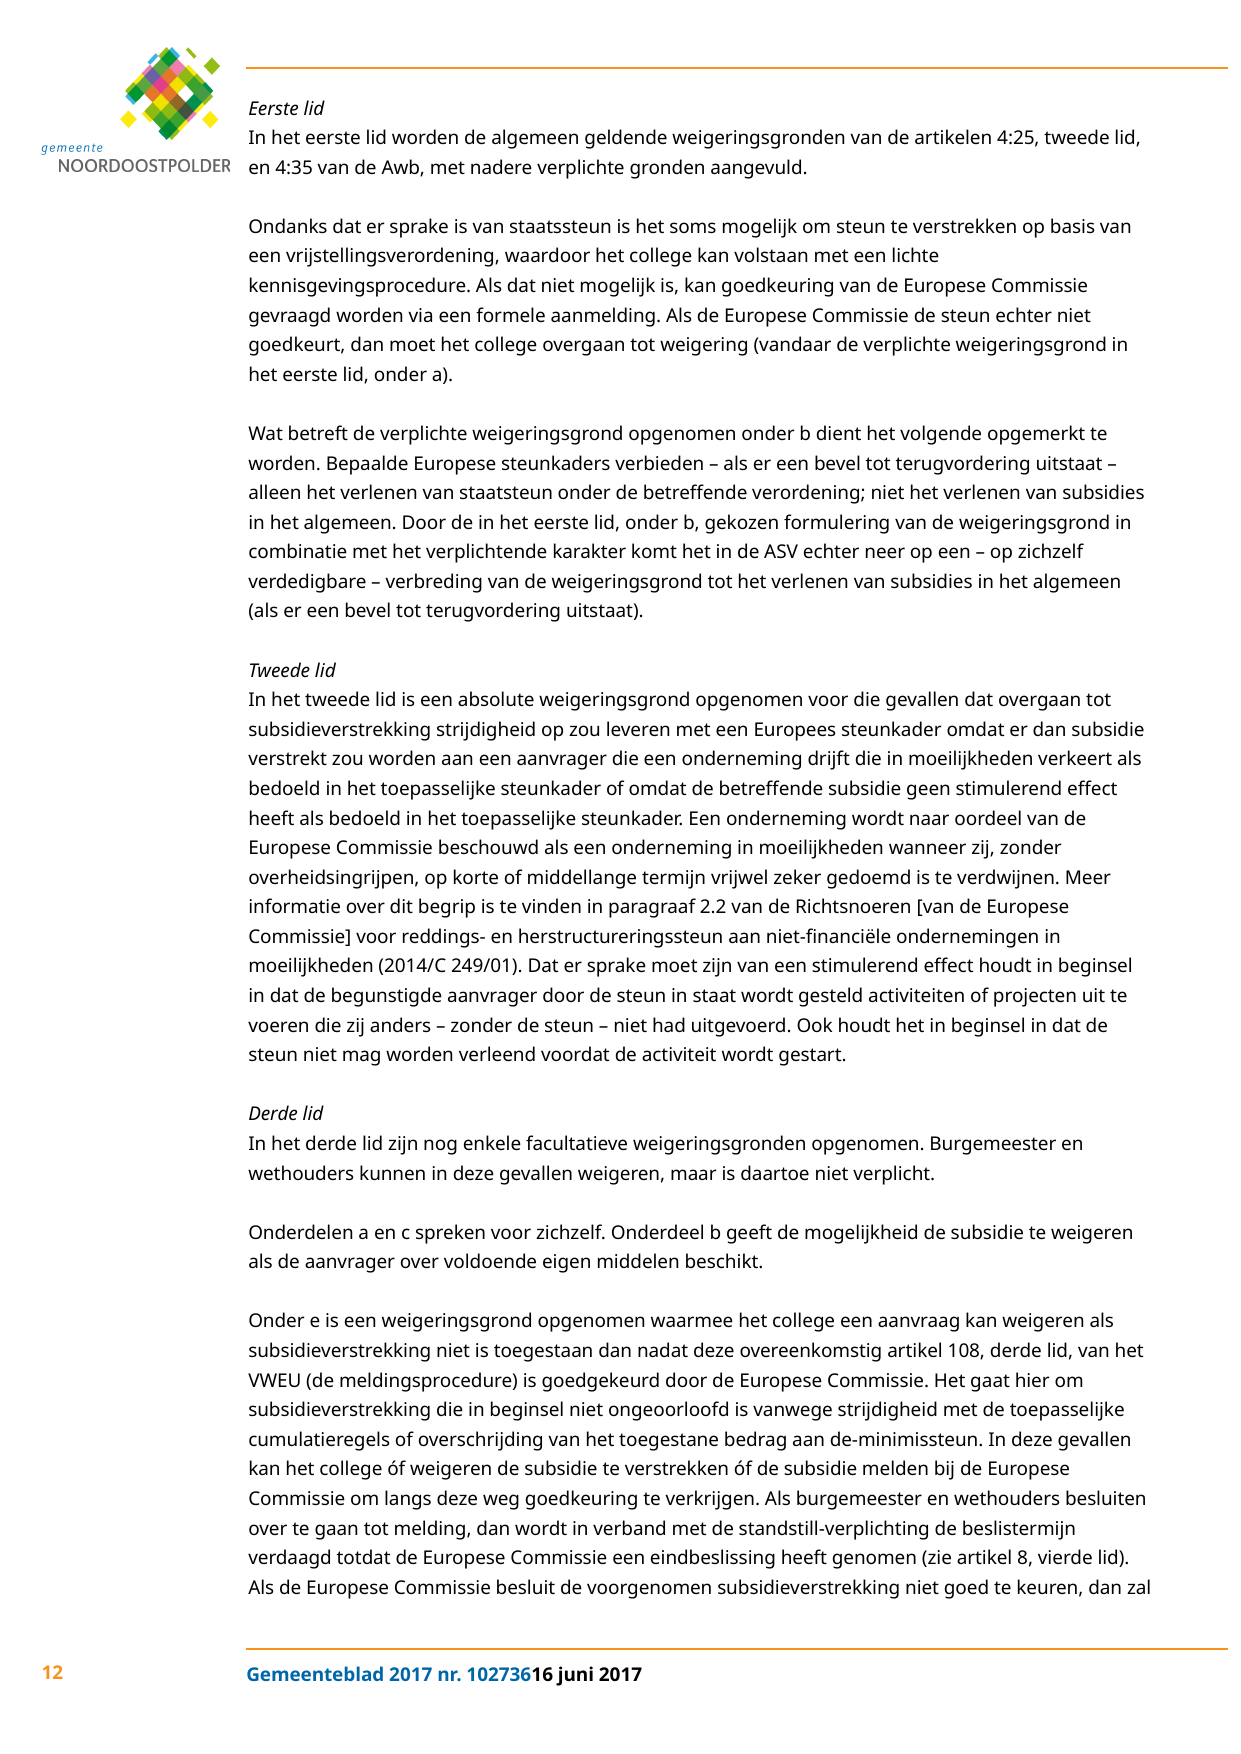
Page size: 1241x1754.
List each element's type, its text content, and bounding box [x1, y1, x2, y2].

text Onderdelen a en c spreken voor zichzelf. Onderdeel b geeft de mogelijkheid de subsidie te weigeren als de aanvrager over voldoende eigen middelen beschikt. [248, 1219, 1152, 1274]
text Tweede lid [248, 657, 1152, 683]
text In het eerste lid worden de algemeen geldende weigeringsgronden van de artikelen 4:25, tweede lid, en 4:35 van de Awb, met nadere verplichte gronden aangevuld. [248, 124, 1152, 180]
text In het derde lid zijn nog enkele facultatieve weigeringsgronden opgenomen. Burgemeester en wethouders kunnen in deze gevallen weigeren, maar is daartoe niet verplicht. [248, 1130, 1152, 1186]
picture [41, 47, 231, 172]
text Onder e is een weigeringsgrond opgenomen waarmee het college een aanvraag kan weigeren als subsidieverstrekking niet is toegestaan dan nadat deze overeenkomstig artikel 108, derde lid, van het VWEU (de meldingsprocedure) is goedgekeurd door de Europese Commissie. Het gaat hier om subsidieverstrekking die in beginsel niet ongeoorloofd is vanwege strijdigheid met de toepasselijke cumulatieregels of overschrijding van het toegestane bedrag aan de-minimissteun. In deze gevallen kan het college óf weigeren de subsidie te verstrekken óf de subsidie melden bij de Europese Commissie om langs deze weg goedkeuring te verkrijgen. Als burgemeester en wethouders besluiten over te gaan tot melding, dan wordt in verband met de standstill-verplichting de beslistermijn verdaagd totdat de Europese Commissie een eindbeslissing heeft genomen (zie artikel 8, vierde lid). Als de Europese Commissie besluit de voorgenomen subsidieverstrekking niet goed te keuren, dan zal [248, 1308, 1152, 1600]
text Eerste lid [248, 95, 1152, 121]
text Derde lid [248, 1101, 1152, 1126]
text In het tweede lid is een absolute weigeringsgrond opgenomen voor die gevallen dat overgaan tot subsidieverstrekking strijdigheid op zou leveren met een Europees steunkader omdat er dan subsidie verstrekt zou worden aan een aanvrager die een onderneming drijft die in moeilijkheden verkeert als bedoeld in het toepasselijke steunkader of omdat de betreffende subsidie geen stimulerend effect heeft als bedoeld in het toepasselijke steunkader. Een onderneming wordt naar oordeel van de Europese Commissie beschouwd als een onderneming in moeilijkheden wanneer zij, zonder overheidsingrijpen, op korte of middellange termijn vrijwel zeker gedoemd is te verdwijnen. Meer informatie over dit begrip is te vinden in paragraaf 2.2 van de Richtsnoeren [van de Europese Commissie] voor reddings- en herstructureringssteun aan niet-financiële ondernemingen in moeilijkheden (2014/C 249/01). Dat er sprake moet zijn van een stimulerend effect houdt in beginsel in dat de begunstigde aanvrager door de steun in staat wordt gesteld activiteiten of projecten uit te voeren die zij anders – zonder de steun – niet had uitgevoerd. Ook houdt het in beginsel in dat de steun niet mag worden verleend voordat de activiteit wordt gestart. [248, 686, 1152, 1067]
text Ondanks dat er sprake is van staatssteun is het soms mogelijk om steun te verstrekken op basis van een vrijstellingsverordening, waardoor het college kan volstaan met een lichte kennisgevingsprocedure. Als dat niet mogelijk is, kan goedkeuring van de Europese Commissie gevraagd worden via een formele aanmelding. Als de Europese Commissie de steun echter niet goedkeurt, dan moet het college overgaan tot weigering (vandaar de verplichte weigeringsgrond in het eerste lid, onder a). [248, 213, 1152, 387]
text Wat betreft de verplichte weigeringsgrond opgenomen onder b dient het volgende opgemerkt te worden. Bepaalde Europese steunkaders verbieden – als er een bevel tot terugvordering uitstaat – alleen het verlenen van staatsteun onder de betreffende verordening; niet het verlenen van subsidies in het algemeen. Door de in het eerste lid, onder b, gekozen formulering van de weigeringsgrond in combinatie met het verplichtende karakter komt het in de ASV echter neer op een – op zichzelf verdedigbare – verbreding van de weigeringsgrond tot het verlenen van subsidies in het algemeen (als er een bevel tot terugvordering uitstaat). [248, 420, 1152, 623]
